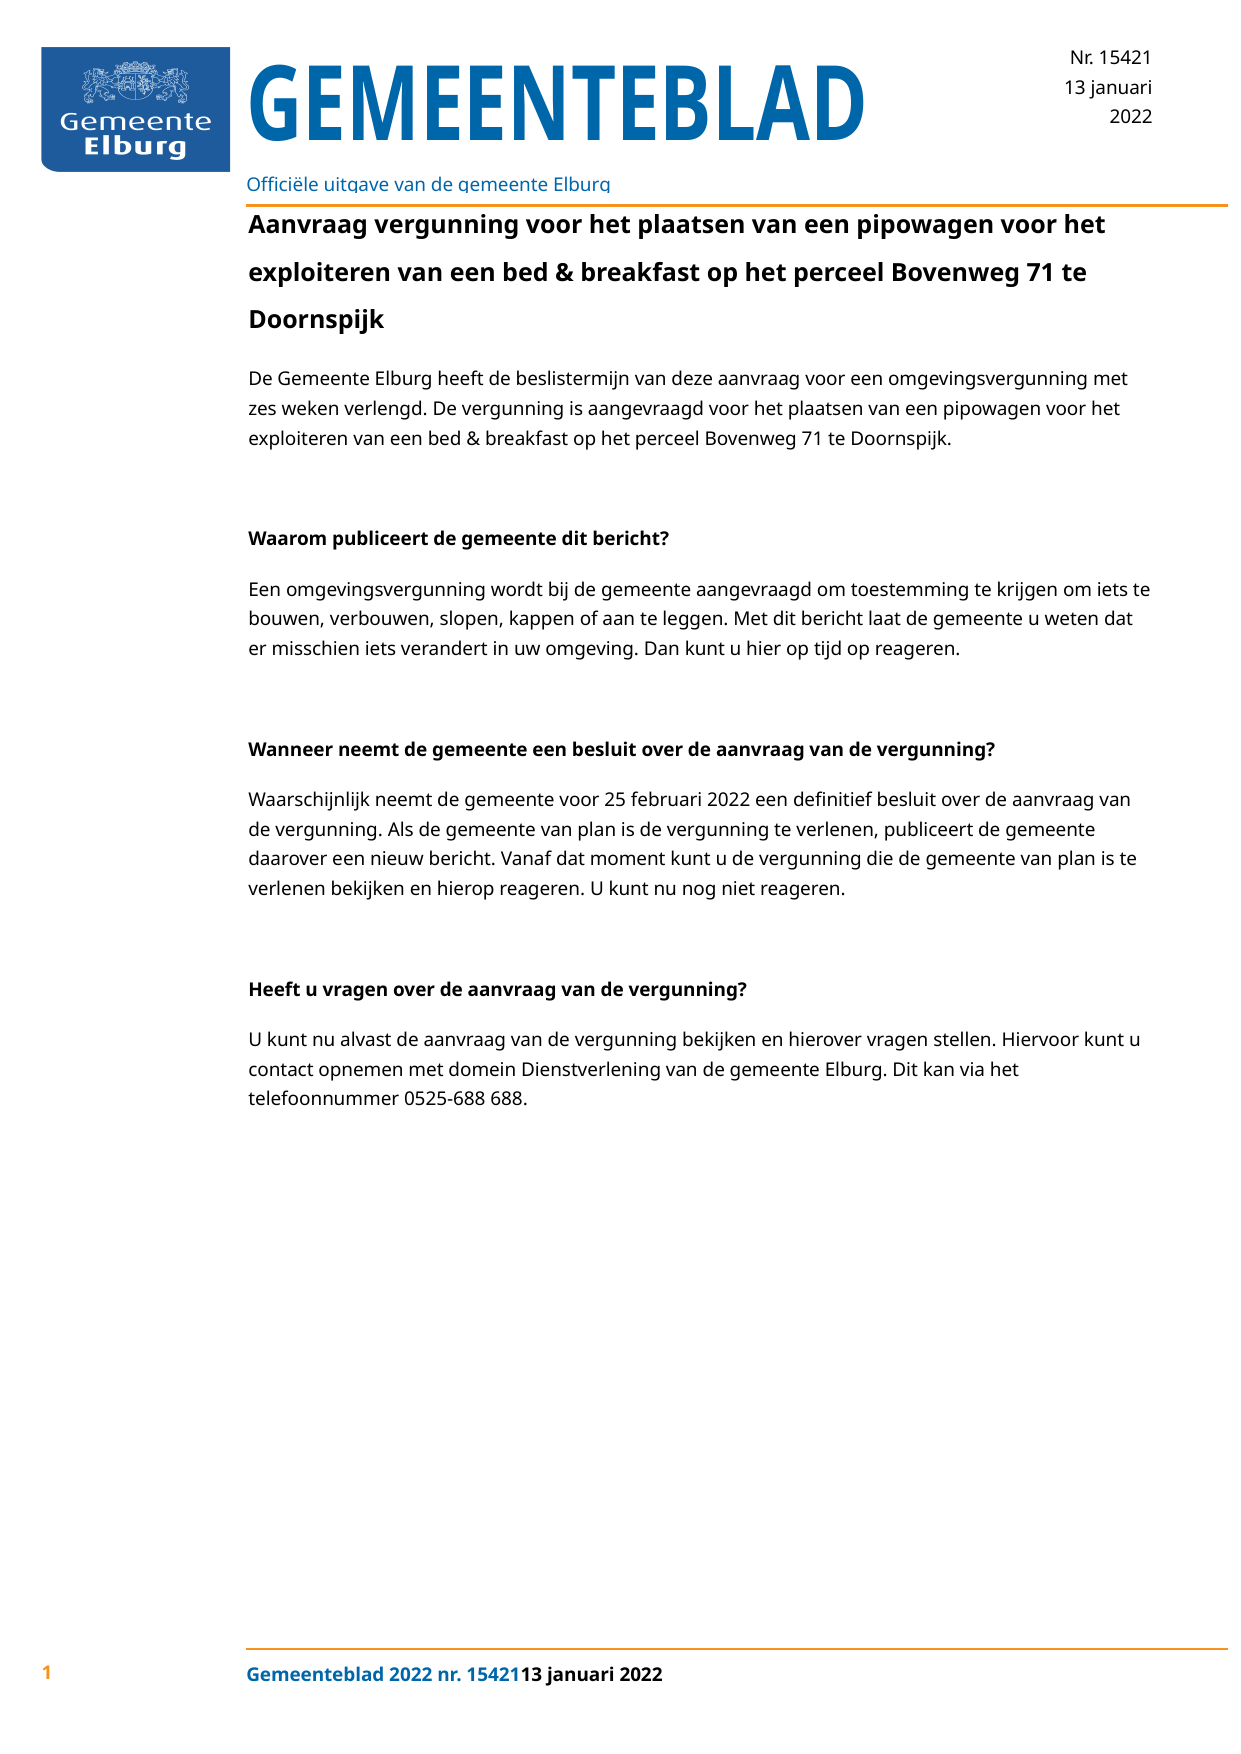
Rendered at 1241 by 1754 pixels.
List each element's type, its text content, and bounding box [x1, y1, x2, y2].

text De Gemeente Elburg heeft de beslistermijn van deze aanvraag voor een omgevingsvergunning met zes weken verlengd. De vergunning is aangevraagd voor het plaatsen van een pipowagen voor het exploiteren van een bed & breakfast op het perceel Bovenweg 71 te Doornspijk. [248, 366, 1152, 450]
text Wanneer neemt de gemeente een besluit over de aanvraag van de vergunning? [248, 736, 1152, 762]
text Heeft u vragen over de aanvraag van de vergunning? [248, 976, 1152, 1002]
text Aanvraag vergunning voor het plaatsen van een pipowagen voor het exploiteren van een bed & breakfast op het perceel Bovenweg 71 te Doornspijk [248, 207, 1152, 336]
text U kunt nu alvast de aanvraag van de vergunning bekijken en hierover vragen stellen. Hiervoor kunt u contact opnemen met domein Dienstverlening van de gemeente Elburg. Dit kan via het telefoonnummer 0525-688 688. [248, 1026, 1152, 1111]
text Waarom publiceert de gemeente dit bericht? [248, 526, 1152, 551]
picture [41, 47, 231, 172]
text Een omgevingsvergunning wordt bij de gemeente aangevraagd om toestemming te krijgen om iets te bouwen, verbouwen, slopen, kappen of aan te leggen. Met dit bericht laat de gemeente u weten dat er misschien iets verandert in uw omgeving. Dan kunt u hier op tijd op reageren. [248, 576, 1152, 661]
text Waarschijnlijk neemt de gemeente voor 25 februari 2022 een definitief besluit over de aanvraag van de vergunning. Als de gemeente van plan is de vergunning te verlenen, publiceert de gemeente daarover een nieuw bericht. Vanaf dat moment kunt u de vergunning die de gemeente van plan is te verlenen bekijken en hierop reageren. U kunt nu nog niet reageren. [248, 786, 1152, 901]
